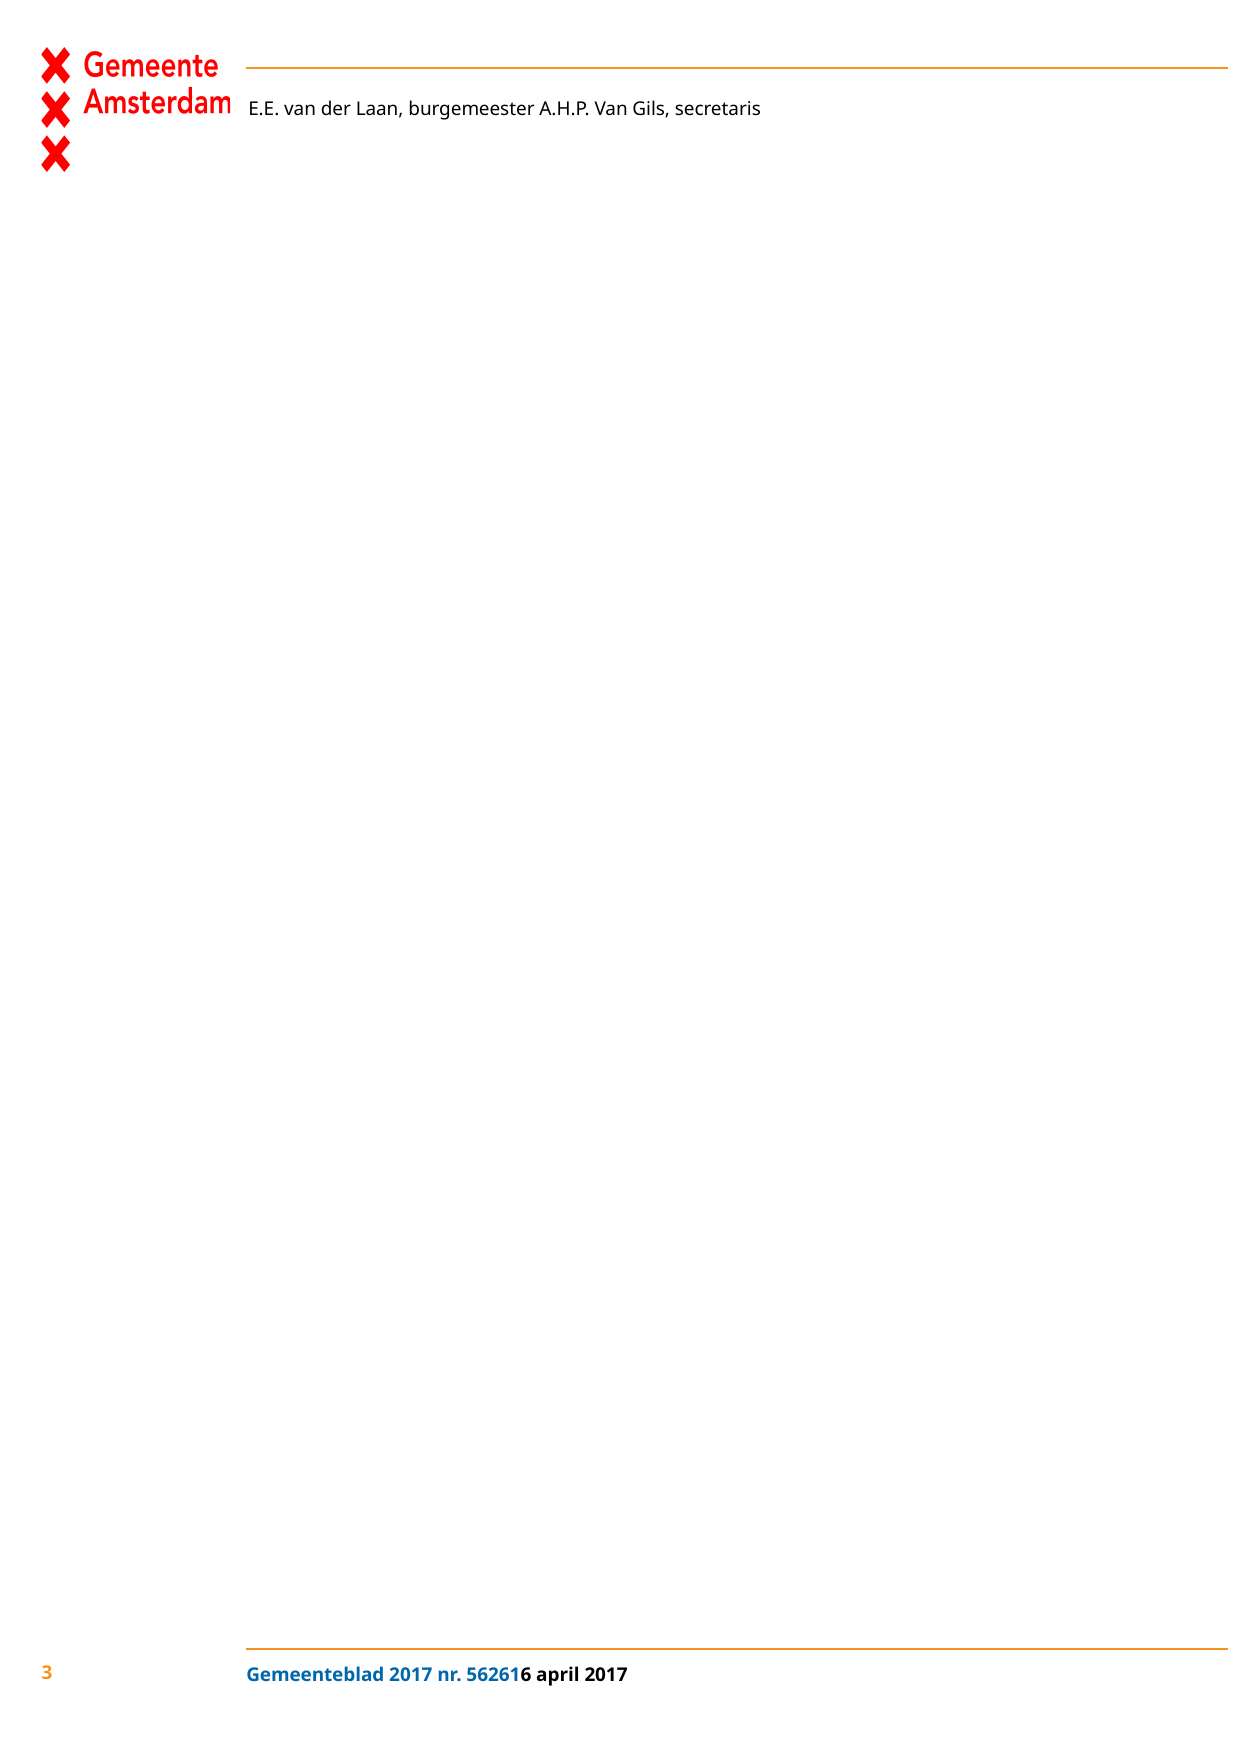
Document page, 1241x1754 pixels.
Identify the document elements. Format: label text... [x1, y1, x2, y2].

picture [41, 47, 231, 172]
text E.E. van der Laan, burgemeester A.H.P. Van Gils, secretaris [248, 95, 1152, 121]
